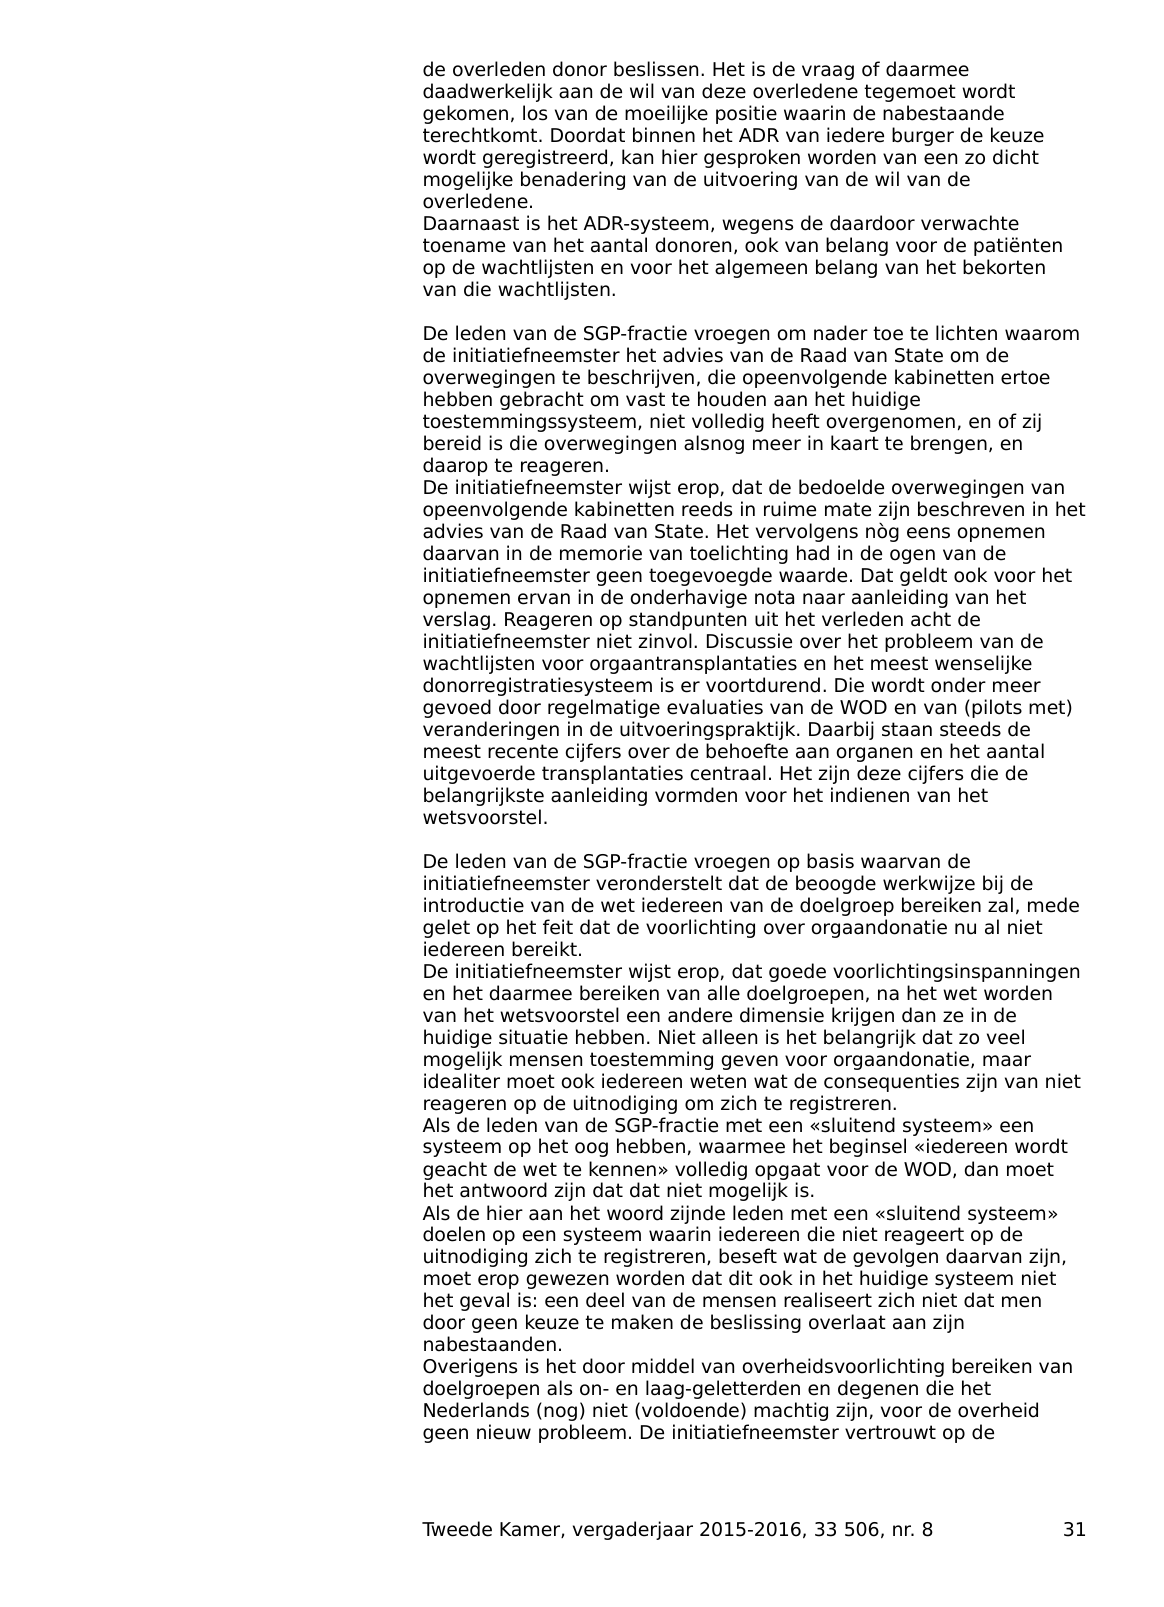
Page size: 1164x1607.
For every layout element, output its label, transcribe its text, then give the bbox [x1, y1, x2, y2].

text Daarnaast is het ADR-systeem, wegens de daardoor verwachte toename van het aantal donoren, ook van belang voor de patiënten op de wachtlijsten en voor het algemeen belang van het bekorten van die wachtlijsten. [422, 213, 1087, 301]
text de overleden donor beslissen. Het is de vraag of daarmee daadwerkelijk aan de wil van deze overledene tegemoet wordt gekomen, los van de moeilijke positie waarin de nabestaande terechtkomt. Doordat binnen het ADR van iedere burger de keuze wordt geregistreerd, kan hier gesproken worden van een zo dicht mogelijke benadering van de uitvoering van de wil van de overledene. [422, 59, 1087, 213]
text Als de leden van de SGP-fractie met een «sluitend systeem» een systeem op het oog hebben, waarmee het beginsel «iedereen wordt geacht de wet te kennen» volledig opgaat voor de WOD, dan moet het antwoord zijn dat dat niet mogelijk is. [422, 1114, 1087, 1202]
text Overigens is het door middel van overheidsvoorlichting bereiken van doelgroepen als on- en laag-geletterden en degenen die het Nederlands (nog) niet (voldoende) machtig zijn, voor de overheid geen nieuw probleem. De initiatiefneemster vertrouwt op de [422, 1356, 1087, 1444]
text De initiatiefneemster wijst erop, dat de bedoelde overwegingen van opeenvolgende kabinetten reeds in ruime mate zijn beschreven in het advies van de Raad van State. Het vervolgens nòg eens opnemen daarvan in de memorie van toelichting had in de ogen van de initiatiefneemster geen toegevoegde waarde. Dat geldt ook voor het opnemen ervan in de onderhavige nota naar aanleiding van het verslag. Reageren op standpunten uit het verleden acht de initiatiefneemster niet zinvol. Discussie over het probleem van de wachtlijsten voor orgaantransplantaties en het meest wenselijke donorregistratiesysteem is er voortdurend. Die wordt onder meer gevoed door regelmatige evaluaties van de WOD en van (pilots met) veranderingen in de uitvoeringspraktijk. Daarbij staan steeds de meest recente cijfers over de behoefte aan organen en het aantal uitgevoerde transplantaties centraal. Het zijn deze cijfers die de belangrijkste aanleiding vormden voor het indienen van het wetsvoorstel. [422, 477, 1087, 828]
text De initiatiefneemster wijst erop, dat goede voorlichtingsinspanningen en het daarmee bereiken van alle doelgroepen, na het wet worden van het wetsvoorstel een andere dimensie krijgen dan ze in de huidige situatie hebben. Niet alleen is het belangrijk dat zo veel mogelijk mensen toestemming geven voor orgaandonatie, maar idealiter moet ook iedereen weten wat de consequenties zijn van niet reageren op de uitnodiging om zich te registreren. [422, 961, 1087, 1114]
text De leden van de SGP-fractie vroegen op basis waarvan de initiatiefneemster veronderstelt dat de beoogde werkwijze bij de introductie van de wet iedereen van de doelgroep bereiken zal, mede gelet op het feit dat de voorlichting over orgaandonatie nu al niet iedereen bereikt. [422, 851, 1087, 961]
text Als de hier aan het woord zijnde leden met een «sluitend systeem» doelen op een systeem waarin iedereen die niet reageert op de uitnodiging zich te registreren, beseft wat de gevolgen daarvan zijn, moet erop gewezen worden dat dit ook in het huidige systeem niet het geval is: een deel van de mensen realiseert zich niet dat men door geen keuze te maken de beslissing overlaat aan zijn nabestaanden. [422, 1202, 1087, 1356]
text De leden van de SGP-fractie vroegen om nader toe te lichten waarom de initiatiefneemster het advies van de Raad van State om de overwegingen te beschrijven, die opeenvolgende kabinetten ertoe hebben gebracht om vast te houden aan het huidige toestemmingssysteem, niet volledig heeft overgenomen, en of zij bereid is die overwegingen alsnog meer in kaart te brengen, en daarop te reageren. [422, 323, 1087, 477]
